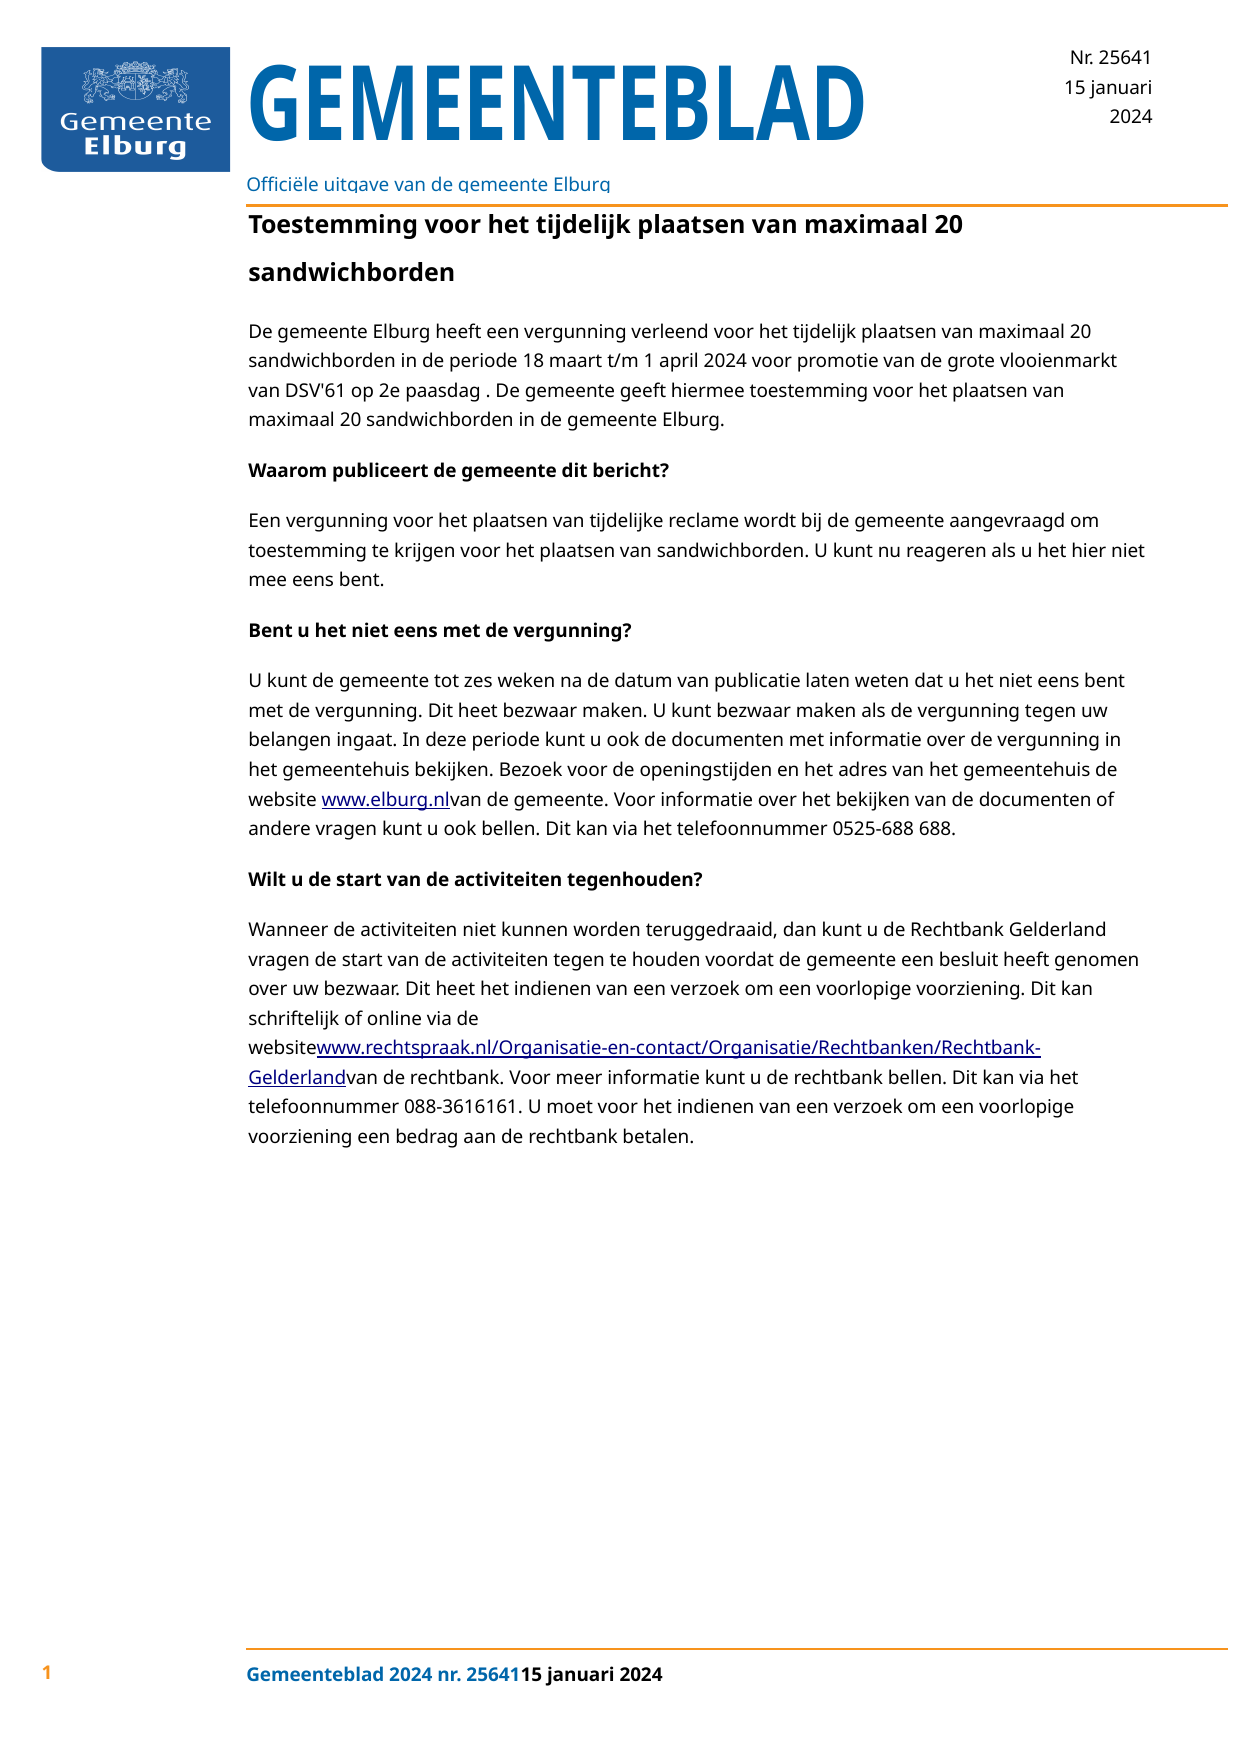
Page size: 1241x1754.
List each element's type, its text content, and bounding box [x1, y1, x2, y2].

text Wilt u de start van de activiteiten tegenhouden? [248, 866, 1152, 892]
text U kunt de gemeente tot zes weken na de datum van publicatie laten weten dat u het niet eens bent met de vergunning. Dit heet bezwaar maken. U kunt bezwaar maken als de vergunning tegen uw belangen ingaat. In deze periode kunt u ook de documenten met informatie over de vergunning in het gemeentehuis bekijken. Bezoek voor de openingstijden en het adres van het gemeentehuis de website www.elburg.nlvan de gemeente. Voor informatie over het bekijken van de documenten of andere vragen kunt u ook bellen. Dit kan via het telefoonnummer 0525-688 688. [248, 667, 1152, 841]
text Een vergunning voor het plaatsen van tijdelijke reclame wordt bij de gemeente aangevraagd om toestemming te krijgen voor het plaatsen van sandwichborden. U kunt nu reageren als u het hier niet mee eens bent. [248, 507, 1152, 592]
text Wanneer de activiteiten niet kunnen worden teruggedraaid, dan kunt u de Rechtbank Gelderland vragen de start van de activiteiten tegen te houden voordat de gemeente een besluit heeft genomen over uw bezwaar. Dit heet het indienen van een verzoek om een voorlopige voorziening. Dit kan schriftelijk of online via de websitewww.rechtspraak.nl/Organisatie-en-contact/Organisatie/Rechtbanken/Rechtbank-Gelderlandvan de rechtbank. Voor meer informatie kunt u de rechtbank bellen. Dit kan via het telefoonnummer 088-3616161. U moet voor het indienen van een verzoek om een voorlopige voorziening een bedrag aan de rechtbank betalen. [248, 916, 1152, 1149]
text Toestemming voor het tijdelijk plaatsen van maximaal 20 sandwichborden [248, 207, 1152, 288]
picture [41, 47, 231, 172]
text Bent u het niet eens met de vergunning? [248, 617, 1152, 643]
text Waarom publiceert de gemeente dit bericht? [248, 457, 1152, 483]
text De gemeente Elburg heeft een vergunning verleend voor het tijdelijk plaatsen van maximaal 20 sandwichborden in de periode 18 maart t/m 1 april 2024 voor promotie van de grote vlooienmarkt van DSV'61 op 2e paasdag . De gemeente geeft hiermee toestemming voor het plaatsen van maximaal 20 sandwichborden in de gemeente Elburg. [248, 318, 1152, 432]
